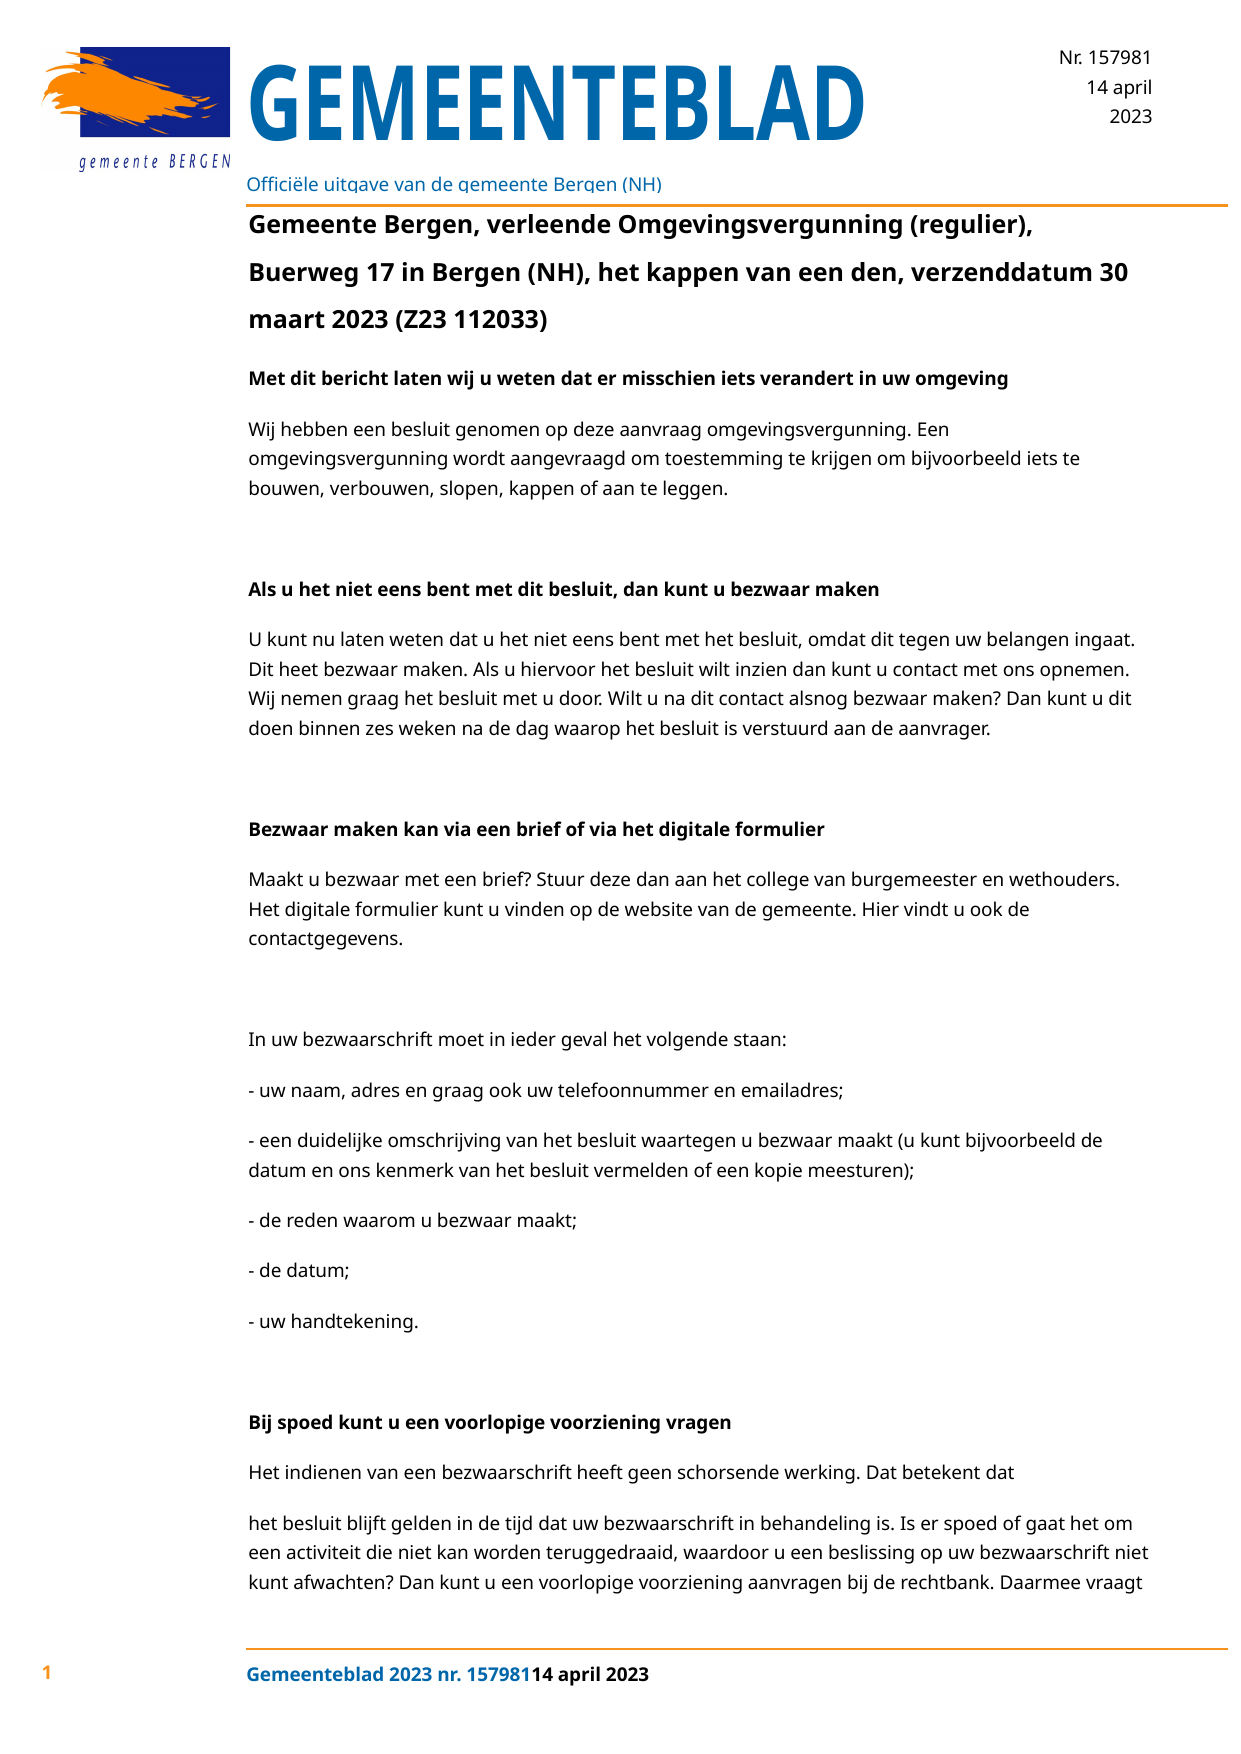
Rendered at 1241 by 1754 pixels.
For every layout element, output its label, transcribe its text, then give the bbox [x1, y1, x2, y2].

text Maakt u bezwaar met een brief? Stuur deze dan aan het college van burgemeester en wethouders. Het digitale formulier kunt u vinden op de website van de gemeente. Hier vindt u ook de contactgegevens. [248, 866, 1152, 951]
text het besluit blijft gelden in de tijd dat uw bezwaarschrift in behandeling is. Is er spoed of gaat het om een activiteit die niet kan worden teruggedraaid, waardoor u een beslissing op uw bezwaarschrift niet kunt afwachten? Dan kunt u een voorlopige voorziening aanvragen bij de rechtbank. Daarmee vraagt [248, 1510, 1152, 1594]
text U kunt nu laten weten dat u het niet eens bent met het besluit, omdat dit tegen uw belangen ingaat. Dit heet bezwaar maken. Als u hiervoor het besluit wilt inzien dan kunt u contact met ons opnemen. Wij nemen graag het besluit met u door. Wilt u na dit contact alsnog bezwaar maken? Dan kunt u dit doen binnen zes weken na de dag waarop het besluit is verstuurd aan de aanvrager. [248, 626, 1152, 741]
text - uw naam, adres en graag ook uw telefoonnummer en emailadres; [248, 1077, 1152, 1102]
picture [41, 47, 231, 172]
text - de reden waarom u bezwaar maakt; [248, 1207, 1152, 1233]
text Het indienen van een bezwaarschrift heeft geen schorsende werking. Dat betekent dat [248, 1459, 1152, 1485]
text - de datum; [248, 1258, 1152, 1283]
text Wij hebben een besluit genomen op deze aanvraag omgevingsvergunning. Een omgevingsvergunning wordt aangevraagd om toestemming te krijgen om bijvoorbeeld iets te bouwen, verbouwen, slopen, kappen of aan te leggen. [248, 416, 1152, 501]
text Met dit bericht laten wij u weten dat er misschien iets verandert in uw omgeving [248, 366, 1152, 391]
text In uw bezwaarschrift moet in ieder geval het volgende staan: [248, 1026, 1152, 1052]
text - uw handtekening. [248, 1308, 1152, 1334]
text - een duidelijke omschrijving van het besluit waartegen u bezwaar maakt (u kunt bijvoorbeeld de datum en ons kenmerk van het besluit vermelden of een kopie meesturen); [248, 1127, 1152, 1182]
text Gemeente Bergen, verleende Omgevingsvergunning (regulier), Buerweg 17 in Bergen (NH), het kappen van een den, verzenddatum 30 maart 2023 (Z23 112033) [248, 207, 1152, 336]
text Bezwaar maken kan via een brief of via het digitale formulier [248, 816, 1152, 842]
text Bij spoed kunt u een voorlopige voorziening vragen [248, 1409, 1152, 1434]
text Als u het niet eens bent met dit besluit, dan kunt u bezwaar maken [248, 576, 1152, 602]
